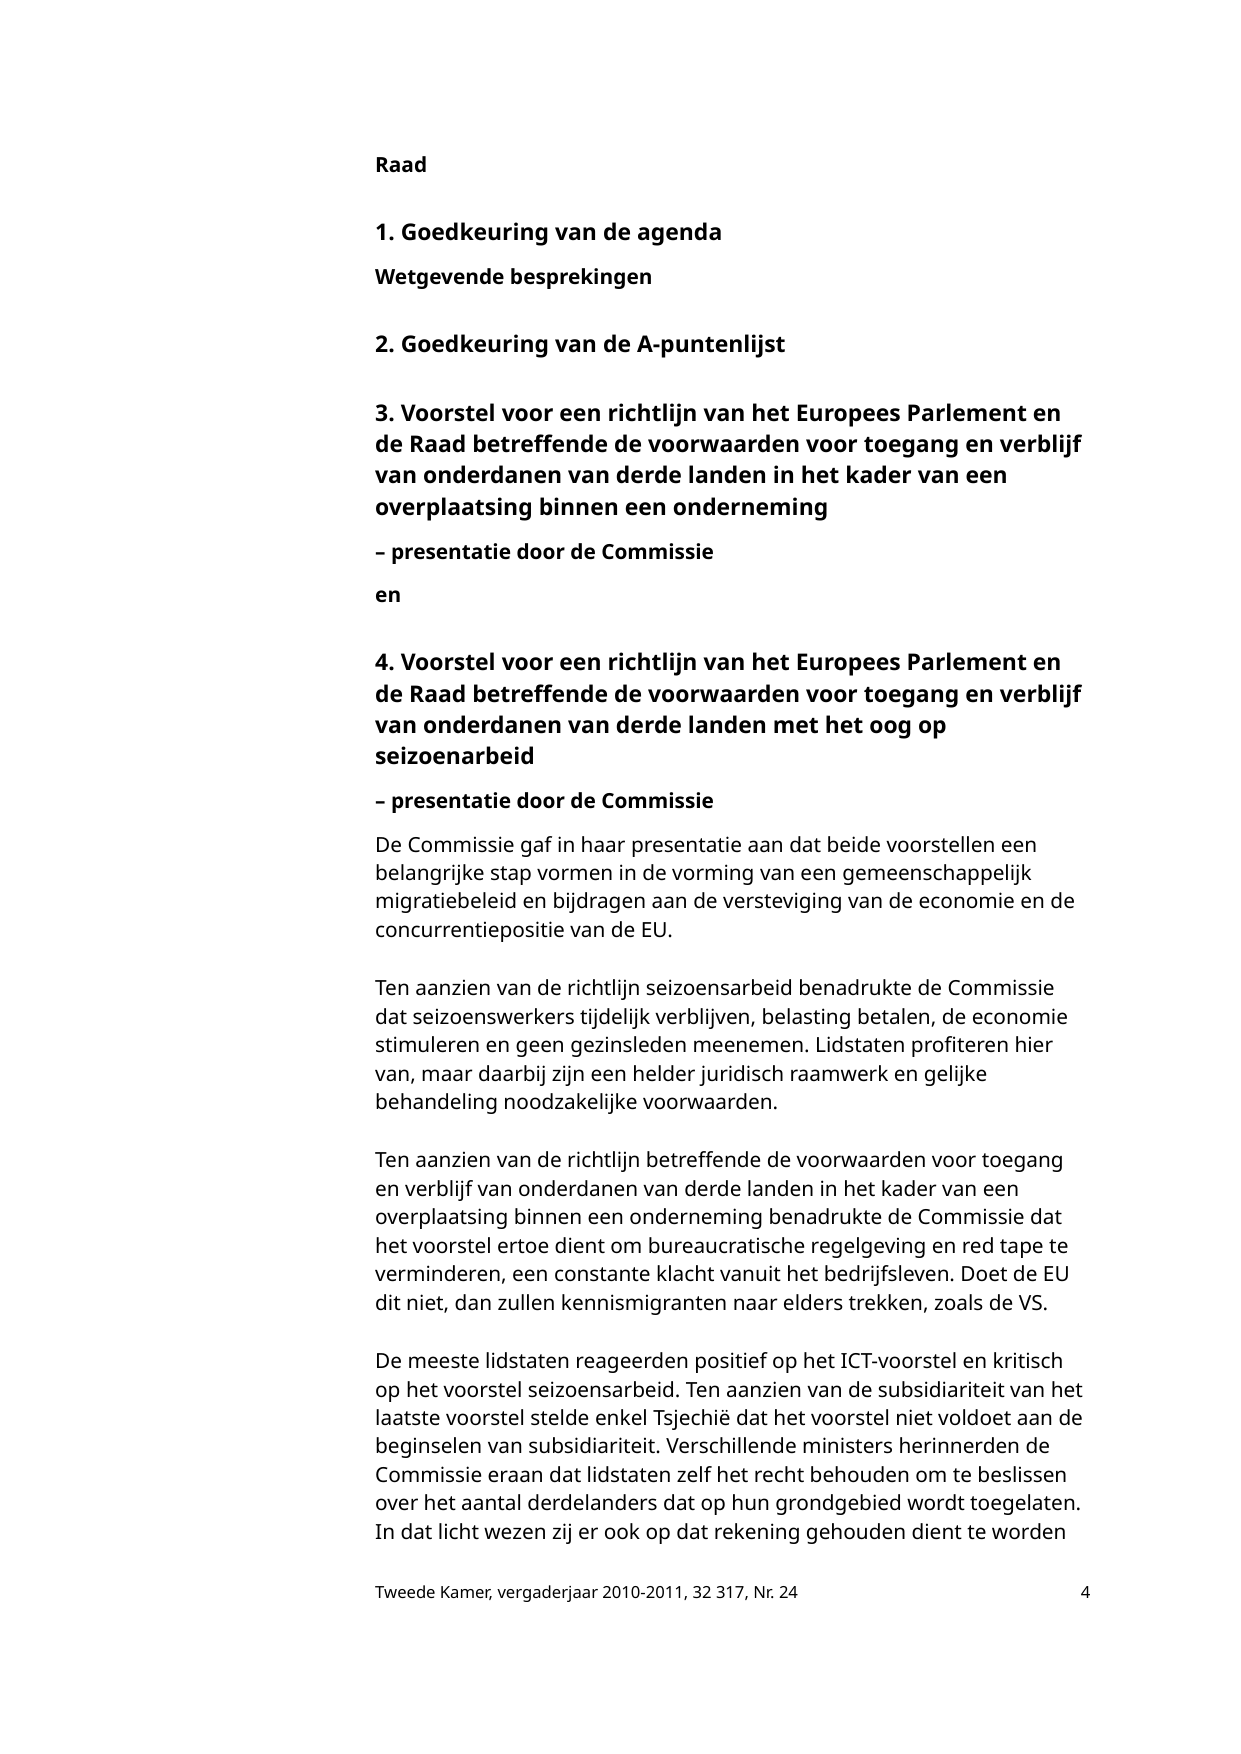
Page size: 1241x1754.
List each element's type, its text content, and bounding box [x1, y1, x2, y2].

text Ten aanzien van de richtlijn betreffende de voorwaarden voor toegang en verblijf van onderdanen van derde landen in het kader van een overplaatsing binnen een onderneming benadrukte de Commissie dat het voorstel ertoe dient om bureaucratische regelgeving en red tape te verminderen, een constante klacht vanuit het bedrijfsleven. Doet de EU dit niet, dan zullen kennismigranten naar elders trekken, zoals de VS. [375, 1146, 1090, 1316]
text Raad [375, 150, 1090, 178]
text De Commissie gaf in haar presentatie aan dat beide voorstellen een belangrijke stap vormen in de vorming van een gemeenschappelijk migratiebeleid en bijdragen aan de versteviging van de economie en de concurrentiepositie van de EU. [375, 830, 1090, 943]
text Ten aanzien van de richtlijn seizoensarbeid benadrukte de Commissie dat seizoenswerkers tijdelijk verblijven, belasting betalen, de economie stimuleren en geen gezinsleden meenemen. Lidstaten profiteren hier van, maar daarbij zijn een helder juridisch raamwerk en gelijke behandeling noodzakelijke voorwaarden. [375, 973, 1090, 1116]
subtitle 1. Goedkeuring van de agenda [375, 216, 1090, 247]
text – presentatie door de Commissie [375, 537, 1090, 565]
subtitle 4. Voorstel voor een richtlijn van het Europees Parlement en de Raad betreffende de voorwaarden voor toegang en verblijf van onderdanen van derde landen met het oog op seizoenarbeid [375, 646, 1090, 771]
text De meeste lidstaten reageerden positief op het ICT-voorstel en kritisch op het voorstel seizoensarbeid. Ten aanzien van de subsidiariteit van het laatste voorstel stelde enkel Tsjechië dat het voorstel niet voldoet aan de beginselen van subsidiariteit. Verschillende ministers herinnerden de Commissie eraan dat lidstaten zelf het recht behouden om te beslissen over het aantal derdelanders dat op hun grondgebied wordt toegelaten. In dat licht wezen zij er ook op dat rekening gehouden dient te worden [375, 1346, 1090, 1545]
text Wetgevende besprekingen [375, 262, 1090, 291]
text en [375, 580, 1090, 609]
subtitle 2. Goedkeuring van de A-puntenlijst [375, 328, 1090, 359]
text – presentatie door de Commissie [375, 786, 1090, 815]
subtitle 3. Voorstel voor een richtlijn van het Europees Parlement en de Raad betreffende de voorwaarden voor toegang en verblijf van onderdanen van derde landen in het kader van een overplaatsing binnen een onderneming [375, 397, 1090, 522]
